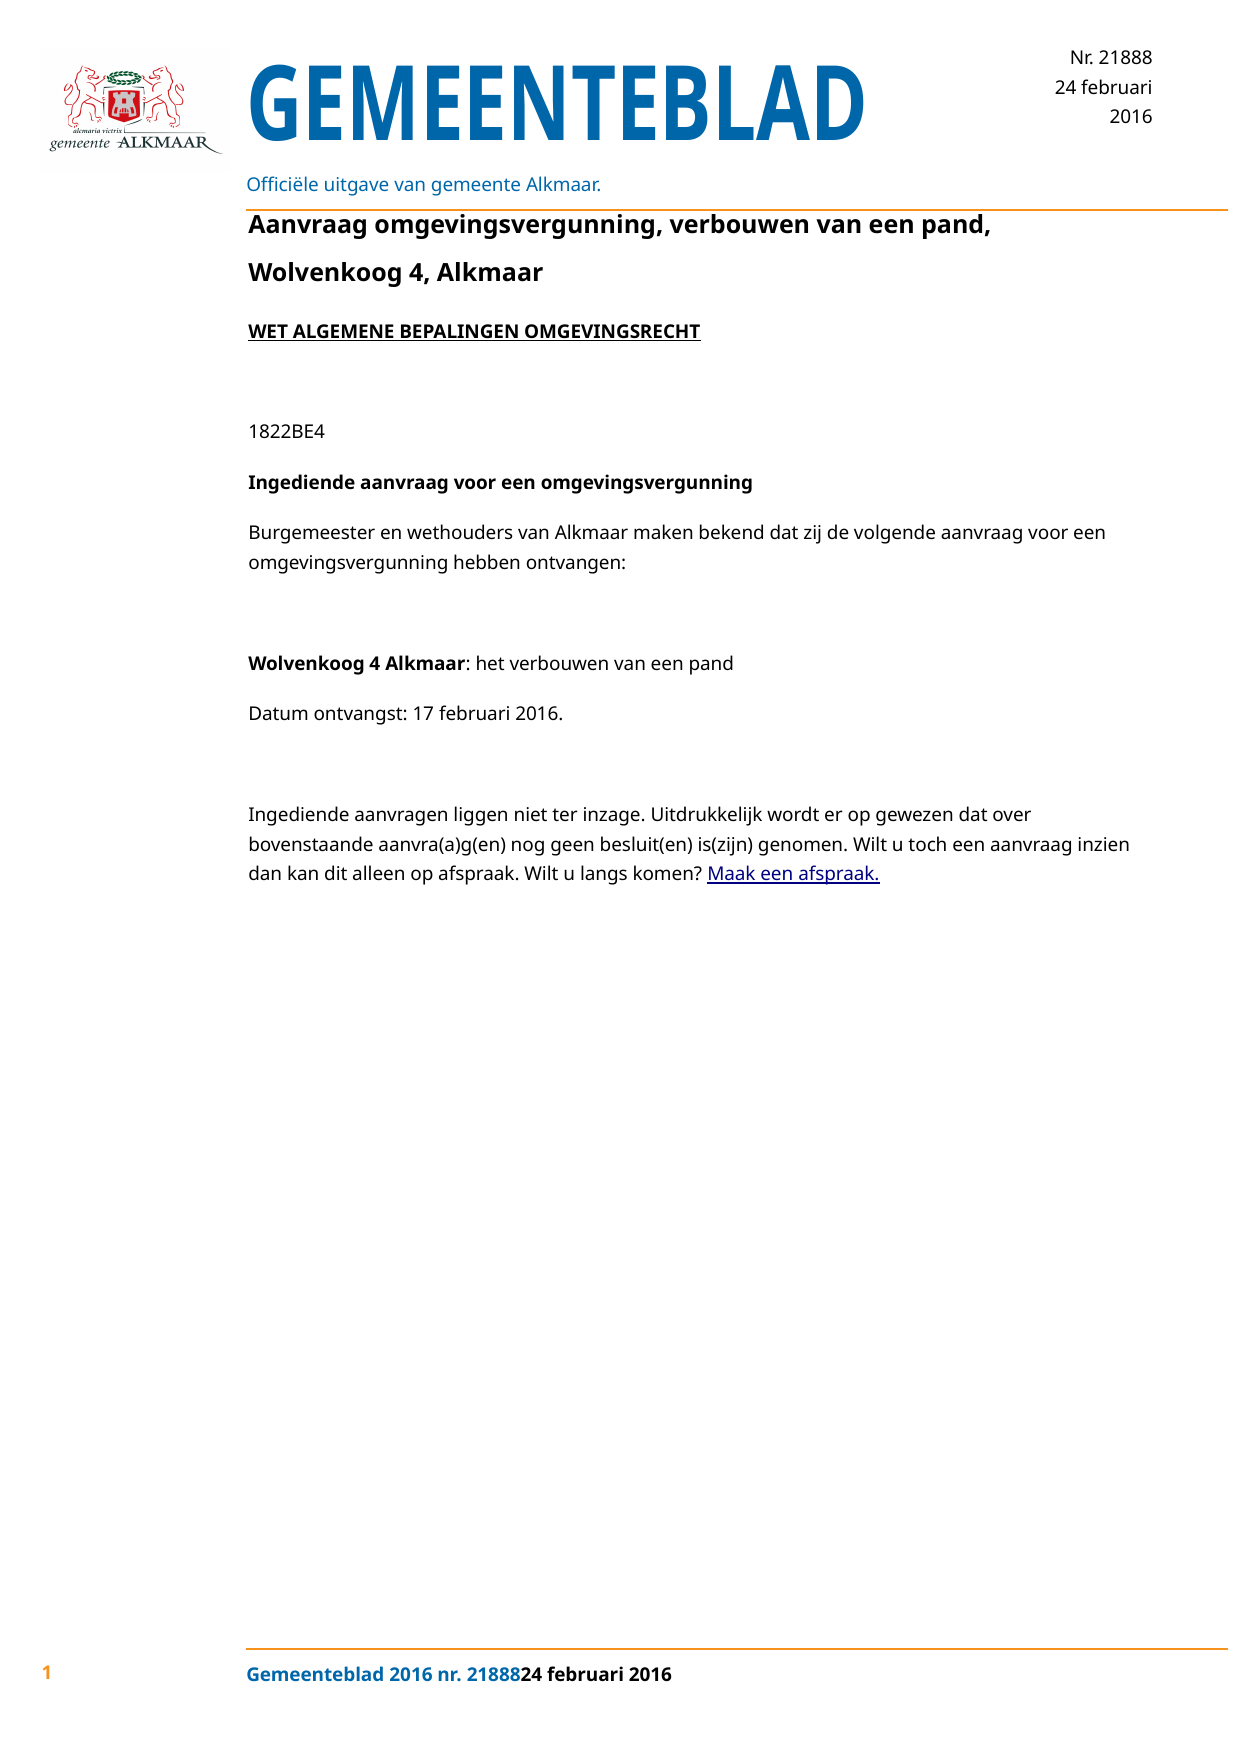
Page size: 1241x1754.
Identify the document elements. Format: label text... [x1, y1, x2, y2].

text Ingediende aanvragen liggen niet ter inzage. Uitdrukkelijk wordt er op gewezen dat over bovenstaande aanvra(a)g(en) nog geen besluit(en) is(zijn) genomen. Wilt u toch een aanvraag inzien dan kan dit alleen op afspraak. Wilt u langs komen? Maak een afspraak. [248, 801, 1152, 886]
text Wolvenkoog 4 Alkmaar: het verbouwen van een pand [248, 650, 1152, 676]
text Burgemeester en wethouders van Alkmaar maken bekend dat zij de volgende aanvraag voor een omgevingsvergunning hebben ontvangen: [248, 519, 1152, 575]
picture [41, 47, 231, 172]
text Aanvraag omgevingsvergunning, verbouwen van een pand, Wolvenkoog 4, Alkmaar [248, 211, 1152, 288]
text 1822BE4 [248, 419, 1152, 444]
text Ingediende aanvraag voor een omgevingsvergunning [248, 469, 1152, 495]
text Datum ontvangst: 17 februari 2016. [248, 700, 1152, 726]
text WET ALGEMENE BEPALINGEN OMGEVINGSRECHT [248, 318, 1152, 344]
